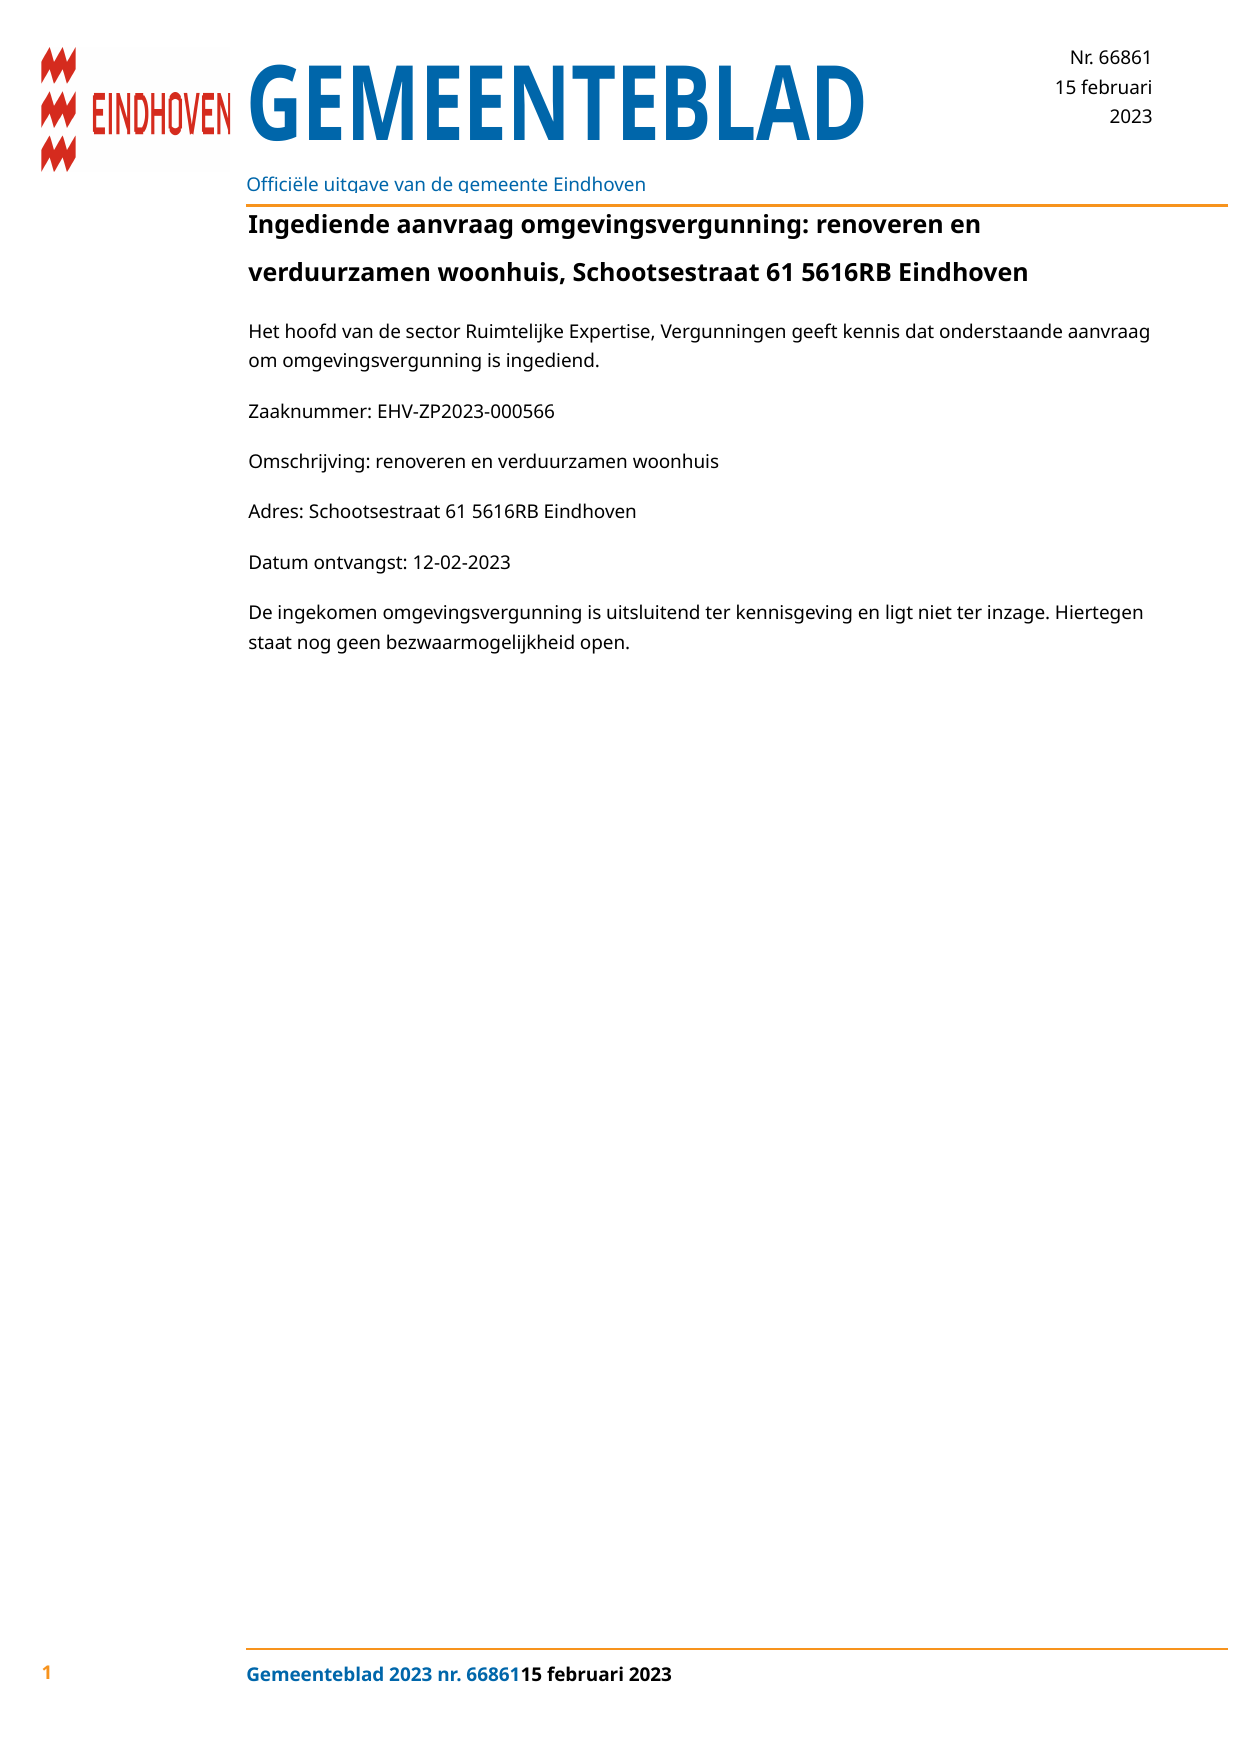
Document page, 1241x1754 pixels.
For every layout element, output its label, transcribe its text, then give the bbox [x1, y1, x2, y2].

text Datum ontvangst: 12-02-2023 [248, 549, 1152, 575]
text Adres: Schootsestraat 61 5616RB Eindhoven [248, 499, 1152, 524]
text Omschrijving: renoveren en verduurzamen woonhuis [248, 448, 1152, 474]
text De ingekomen omgevingsvergunning is uitsluitend ter kennisgeving en ligt niet ter inzage. Hiertegen staat nog geen bezwaarmogelijkheid open. [248, 599, 1152, 655]
text Zaaknummer: EHV-ZP2023-000566 [248, 398, 1152, 424]
picture [41, 47, 231, 172]
text Het hoofd van de sector Ruimtelijke Expertise, Vergunningen geeft kennis dat onderstaande aanvraag om omgevingsvergunning is ingediend. [248, 318, 1152, 373]
text Ingediende aanvraag omgevingsvergunning: renoveren en verduurzamen woonhuis, Schootsestraat 61 5616RB Eindhoven [248, 207, 1152, 288]
